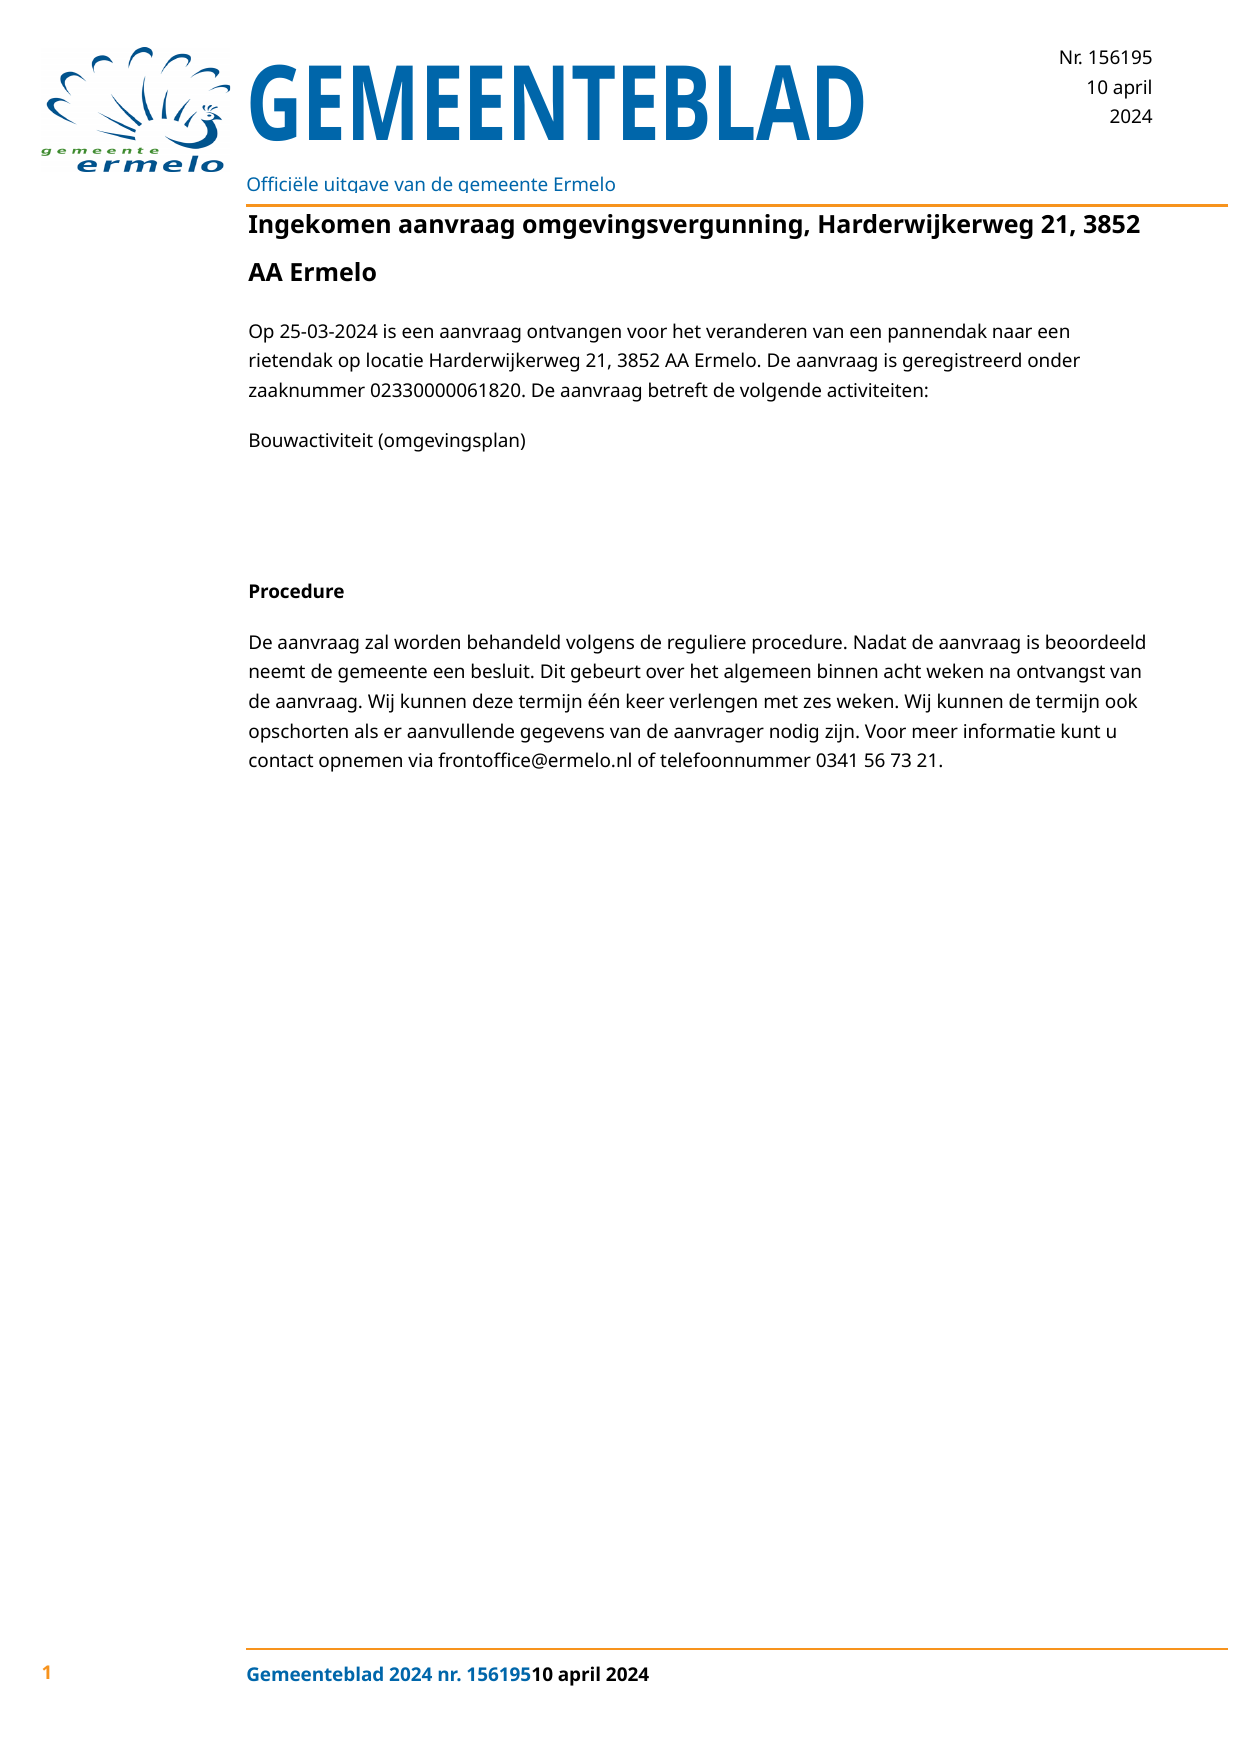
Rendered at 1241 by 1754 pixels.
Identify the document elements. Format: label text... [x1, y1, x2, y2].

text Op 25-03-2024 is een aanvraag ontvangen voor het veranderen van een pannendak naar een rietendak op locatie Harderwijkerweg 21, 3852 AA Ermelo. De aanvraag is geregistreerd onder zaaknummer 02330000061820. De aanvraag betreft de volgende activiteiten: [248, 318, 1152, 403]
picture [41, 47, 231, 172]
text Bouwactiviteit (omgevingsplan) [248, 427, 1152, 453]
text Ingekomen aanvraag omgevingsvergunning, Harderwijkerweg 21, 3852 AA Ermelo [248, 207, 1152, 288]
text De aanvraag zal worden behandeld volgens de reguliere procedure. Nadat de aanvraag is beoordeeld neemt de gemeente een besluit. Dit gebeurt over het algemeen binnen acht weken na ontvangst van de aanvraag. Wij kunnen deze termijn één keer verlengen met zes weken. Wij kunnen de termijn ook opschorten als er aanvullende gegevens van de aanvrager nodig zijn. Voor meer informatie kunt u contact opnemen via frontoffice@ermelo.nl of telefoonnummer 0341 56 73 21. [248, 629, 1152, 773]
text Procedure [248, 579, 1152, 604]
